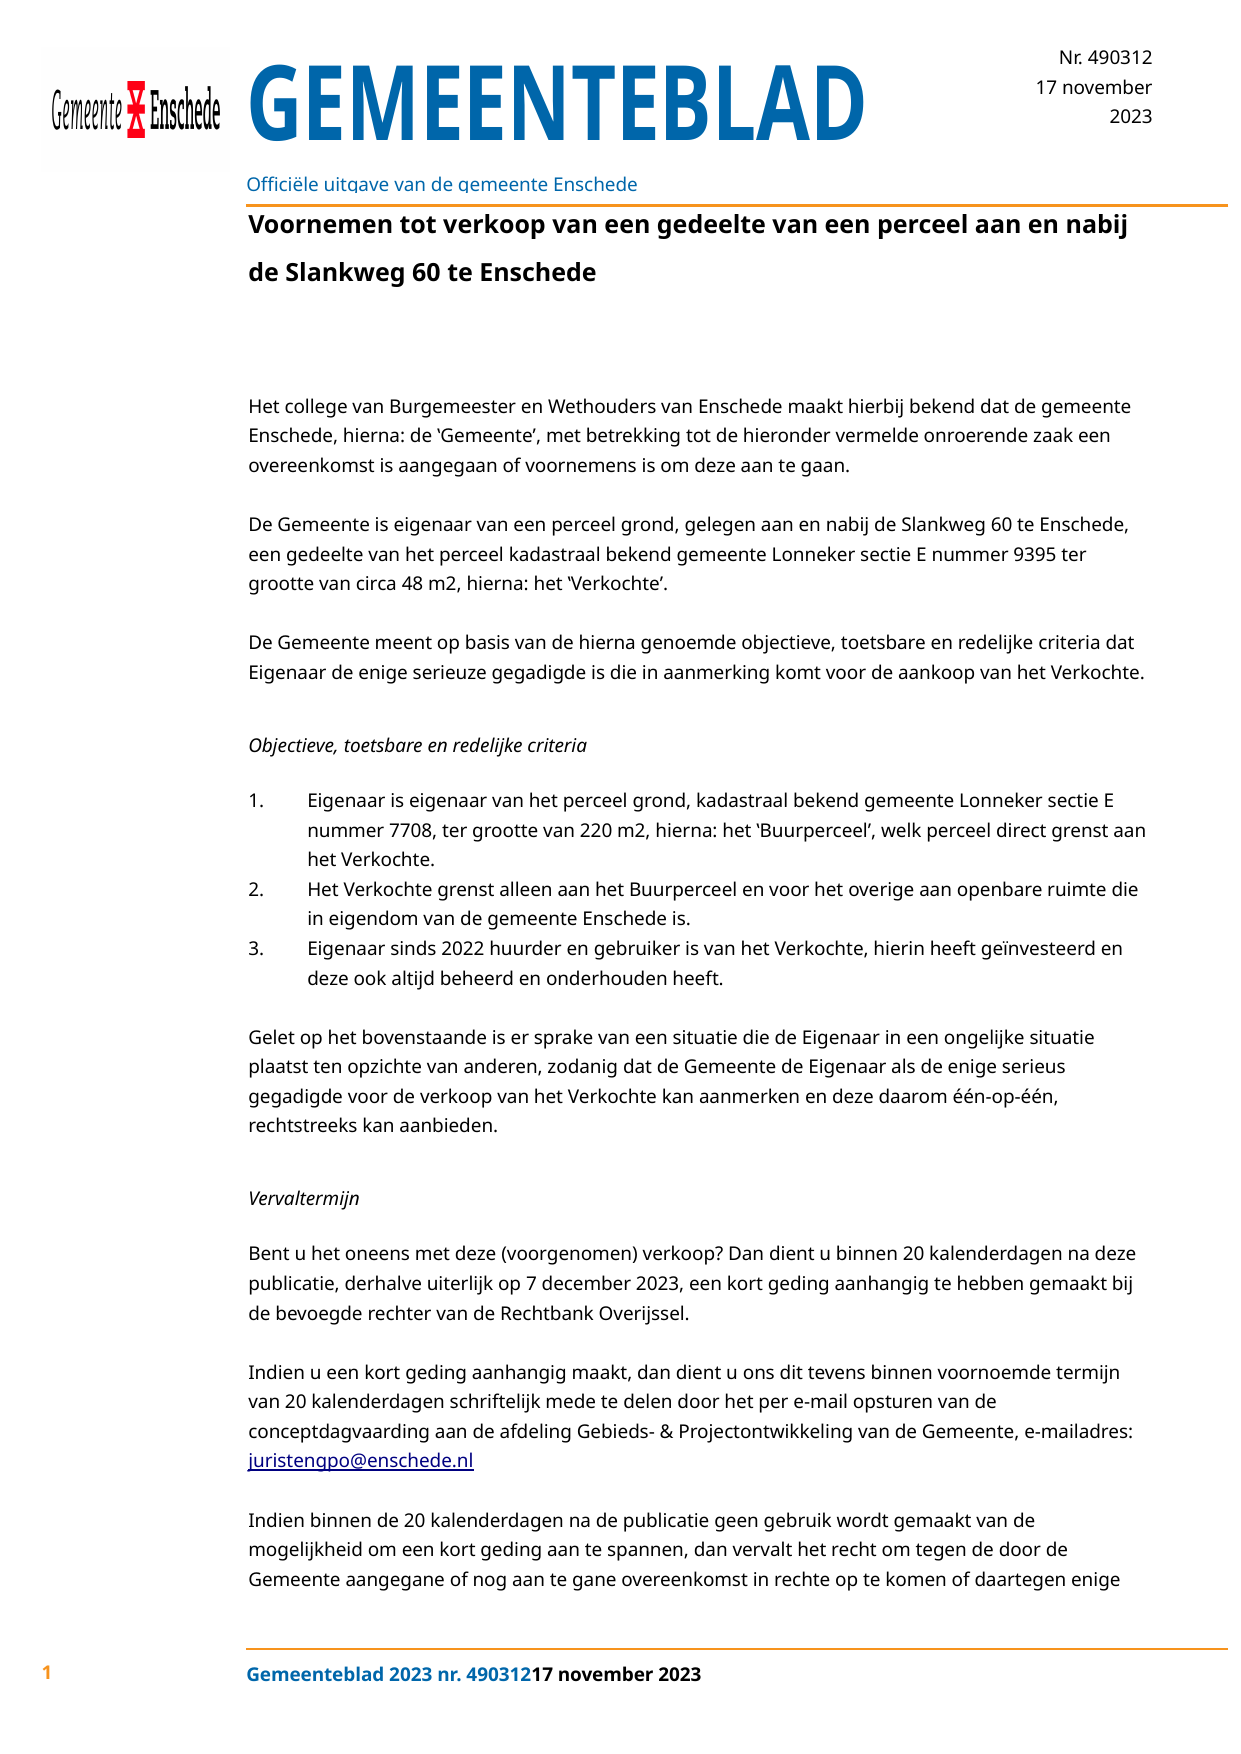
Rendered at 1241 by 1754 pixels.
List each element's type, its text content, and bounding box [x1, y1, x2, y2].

text Het college van Burgemeester en Wethouders van Enschede maakt hierbij bekend dat de gemeente Enschede, hierna: de ʽGemeenteʼ, met betrekking tot de hieronder vermelde onroerende zaak een overeenkomst is aangegaan of voornemens is om deze aan te gaan. [248, 393, 1152, 478]
text Vervaltermijn [248, 1185, 1152, 1211]
list Eigenaar sinds 2022 huurder en gebruiker is van het Verkochte, hierin heeft geïnvesteerd en deze ook altijd beheerd en onderhouden heeft. [248, 935, 1152, 990]
picture [41, 47, 231, 172]
text Indien u een kort geding aanhangig maakt, dan dient u ons dit tevens binnen voornoemde termijn van 20 kalenderdagen schriftelijk mede te delen door het per e-mail opsturen van de conceptdagvaarding aan de afdeling Gebieds- & Projectontwikkeling van de Gemeente, e-mailadres: juristengpo@enschede.nl [248, 1359, 1152, 1473]
text Objectieve, toetsbare en redelijke criteria [248, 732, 1152, 758]
list Eigenaar is eigenaar van het perceel grond, kadastraal bekend gemeente Lonneker sectie E nummer 7708, ter grootte van 220 m2, hierna: het ʽBuurperceelʼ, welk perceel direct grenst aan het Verkochte. [248, 787, 1152, 872]
text De Gemeente is eigenaar van een perceel grond, gelegen aan en nabij de Slankweg 60 te Enschede, een gedeelte van het perceel kadastraal bekend gemeente Lonneker sectie E nummer 9395 ter grootte van circa 48 m2, hierna: het ʽVerkochteʼ. [248, 511, 1152, 596]
text Indien binnen de 20 kalenderdagen na de publicatie geen gebruik wordt gemaakt van de mogelijkheid om een kort geding aan te spannen, dan vervalt het recht om tegen de door de Gemeente aangegane of nog aan te gane overeenkomst in rechte op te komen of daartegen enige [248, 1507, 1152, 1592]
text Bent u het oneens met deze (voorgenomen) verkoop? Dan dient u binnen 20 kalenderdagen na deze publicatie, derhalve uiterlijk op 7 december 2023, een kort geding aanhangig te hebben gemaakt bij de bevoegde rechter van de Rechtbank Overijssel. [248, 1241, 1152, 1326]
text De Gemeente meent op basis van de hierna genoemde objectieve, toetsbare en redelijke criteria dat Eigenaar de enige serieuze gegadigde is die in aanmerking komt voor de aankoop van het Verkochte. [248, 629, 1152, 685]
text Voornemen tot verkoop van een gedeelte van een perceel aan en nabij de Slankweg 60 te Enschede [248, 207, 1152, 288]
list Het Verkochte grenst alleen aan het Buurperceel en voor het overige aan openbare ruimte die in eigendom van de gemeente Enschede is. [248, 876, 1152, 931]
text Gelet op het bovenstaande is er sprake van een situatie die de Eigenaar in een ongelijke situatie plaatst ten opzichte van anderen, zodanig dat de Gemeente de Eigenaar als de enige serieus gegadigde voor de verkoop van het Verkochte kan aanmerken en deze daarom één-op-één, rechtstreeks kan aanbieden. [248, 1024, 1152, 1138]
